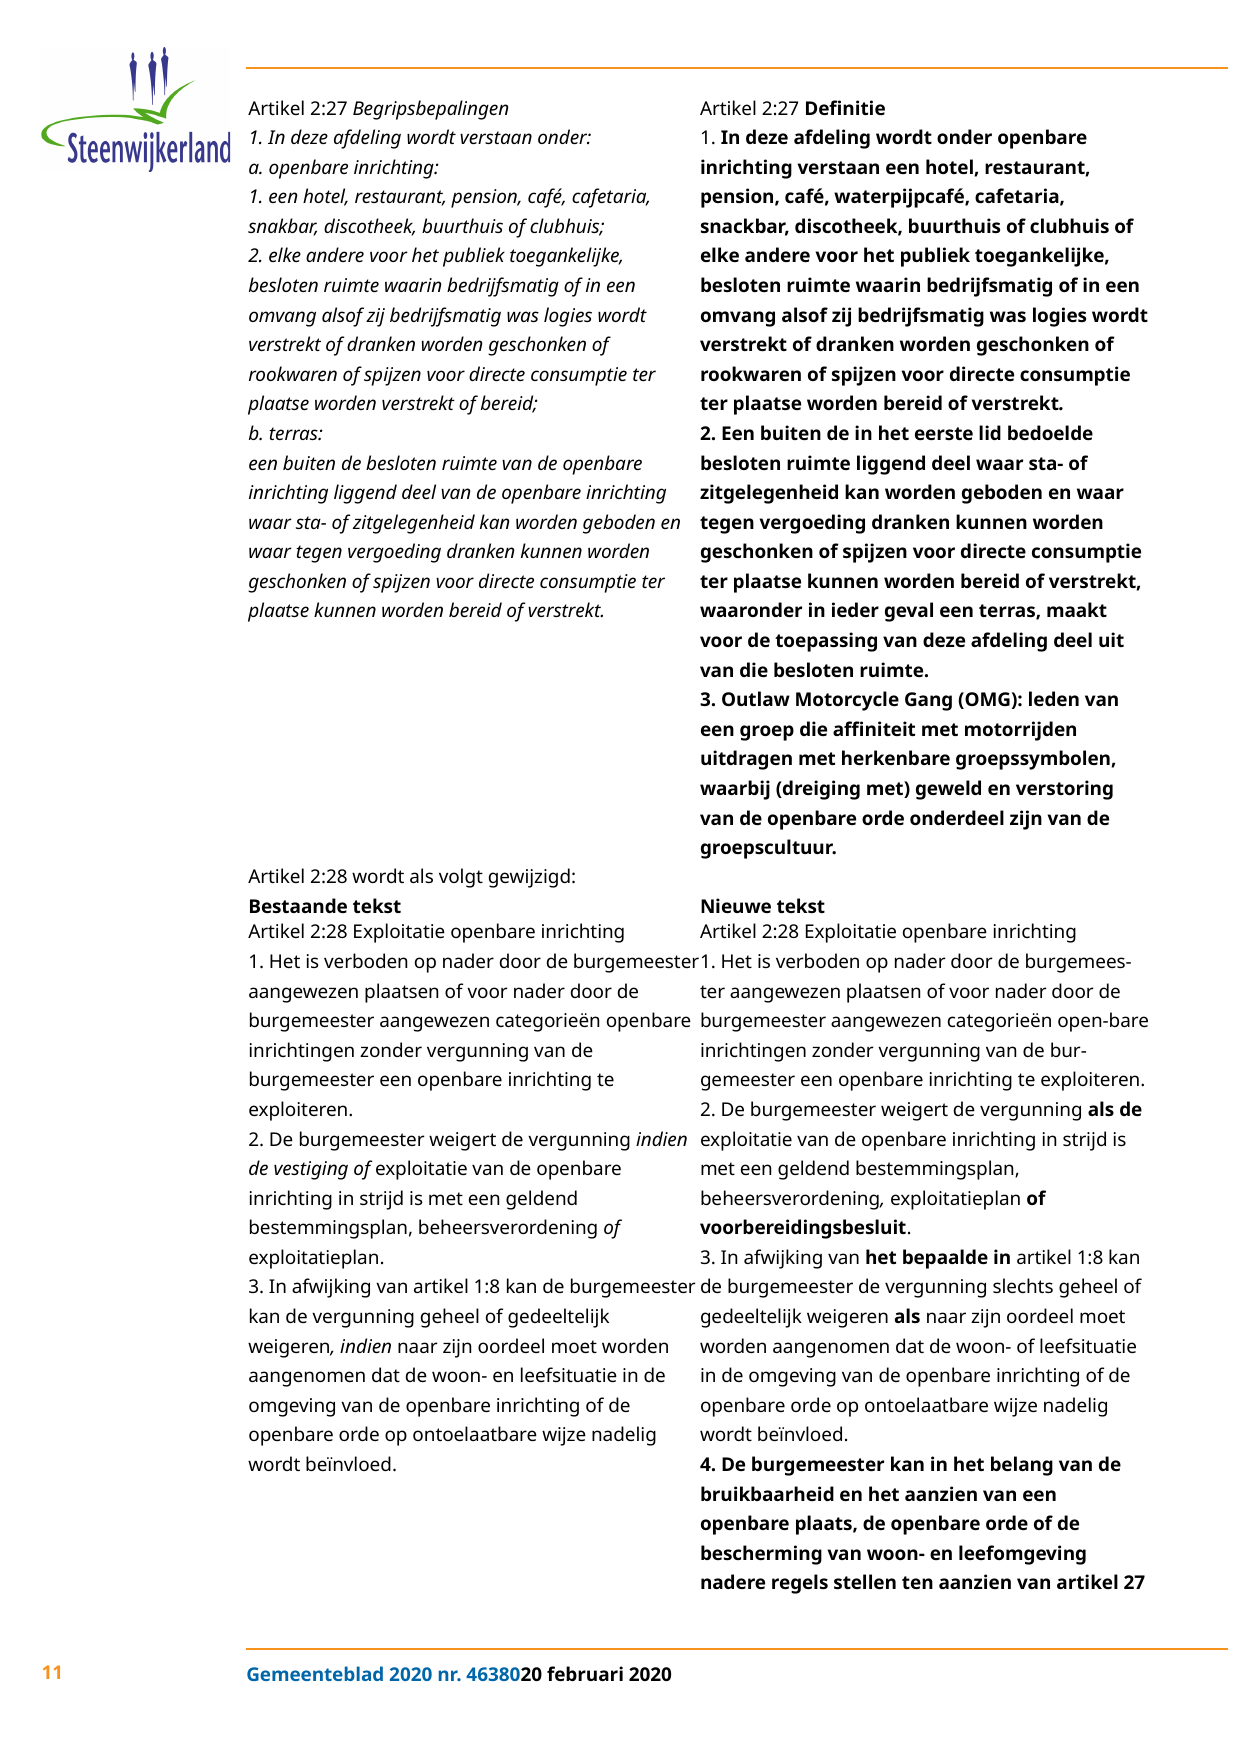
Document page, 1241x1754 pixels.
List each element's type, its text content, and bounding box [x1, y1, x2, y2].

table_cell Artikel 2:27 Begripsbepalingen 1. In deze afdeling wordt verstaan onder: a. openbare inrichting: 1. een hotel, restaurant, pension, café, cafetaria, snakbar, discotheek, buurthuis of clubhuis; 2. elke andere voor het publiek toegankelijke, besloten ruimte waarin bedrijfsmatig of in een omvang alsof zij bedrijfsmatig was logies wordt verstrekt of dranken worden geschonken of rookwaren of spijzen voor directe consumptie ter plaatse worden verstrekt of bereid; b. terras: een buiten de besloten ruimte van de openbare inrichting liggend deel van de openbare inrichting waar sta- of zitgelegenheid kan worden geboden en waar tegen vergoeding dranken kunnen worden geschonken of spijzen voor directe consumptie ter plaatse kunnen worden bereid of verstrekt. [248, 95, 700, 860]
table_cell Artikel 2:27 Definitie 1. In deze afdeling wordt onder openbare inrichting verstaan een hotel, restaurant, pension, café, waterpijpcafé, cafetaria, snackbar, discotheek, buurthuis of clubhuis of elke andere voor het publiek toegankelijke, besloten ruimte waarin bedrijfsmatig of in een omvang alsof zij bedrijfsmatig was logies wordt verstrekt of dranken worden geschonken of rookwaren of spijzen voor directe consumptie ter plaatse worden bereid of verstrekt. 2. Een buiten de in het eerste lid bedoelde besloten ruimte liggend deel waar sta- of zitgelegenheid kan worden geboden en waar tegen vergoeding dranken kunnen worden geschonken of spijzen voor directe consumptie ter plaatse kunnen worden bereid of verstrekt, waaronder in ieder geval een terras, maakt voor de toepassing van deze afdeling deel uit van die besloten ruimte. 3. Outlaw Motorcycle Gang (OMG): leden van een groep die affiniteit met motorrijden uitdragen met herkenbare groepssymbolen, waarbij (dreiging met) geweld en verstoring van de openbare orde onderdeel zijn van de groepscultuur. [700, 95, 1152, 860]
table_header Bestaande tekst [248, 893, 700, 919]
picture [41, 47, 231, 172]
table_cell Artikel 2:28 Exploitatie openbare inrichting 1. Het is verboden op nader door de burgemees-ter aangewezen plaatsen of voor nader door de burgemeester aangewezen categorieën open-bare inrichtingen zonder vergunning van de bur-gemeester een openbare inrichting te exploiteren. 2. De burgemeester weigert de vergunning als de exploitatie van de openbare inrichting in strijd is met een geldend bestemmingsplan, beheersverordening, exploitatieplan of voorbereidingsbesluit. 3. In afwijking van het bepaalde in artikel 1:8 kan de burgemeester de vergunning slechts geheel of gedeeltelijk weigeren als naar zijn oordeel moet worden aangenomen dat de woon- of leefsituatie in de omgeving van de openbare inrichting of de openbare orde op ontoelaatbare wijze nadelig wordt beïnvloed. 4. De burgemeester kan in het belang van de bruikbaarheid en het aanzien van een openbare plaats, de openbare orde of de bescherming van woon- en leefomgeving nadere regels stellen ten aanzien van artikel 27 [700, 919, 1152, 1595]
text Artikel 2:28 wordt als volgt gewijzigd: [248, 863, 1152, 889]
table_cell Artikel 2:28 Exploitatie openbare inrichting 1. Het is verboden op nader door de burgemeester aangewezen plaatsen of voor nader door de burgemeester aangewezen categorieën openbare inrichtingen zonder vergunning van de burgemeester een openbare inrichting te exploiteren. 2. De burgemeester weigert de vergunning indien de vestiging of exploitatie van de openbare inrichting in strijd is met een geldend bestemmingsplan, beheersverordening of exploitatieplan. 3. In afwijking van artikel 1:8 kan de burgemeester kan de vergunning geheel of gedeeltelijk weigeren, indien naar zijn oordeel moet worden aangenomen dat de woon- en leefsituatie in de omgeving van de openbare inrichting of de openbare orde op ontoelaatbare wijze nadelig wordt beïnvloed. [248, 919, 700, 1595]
table_header Nieuwe tekst [700, 893, 1152, 919]
